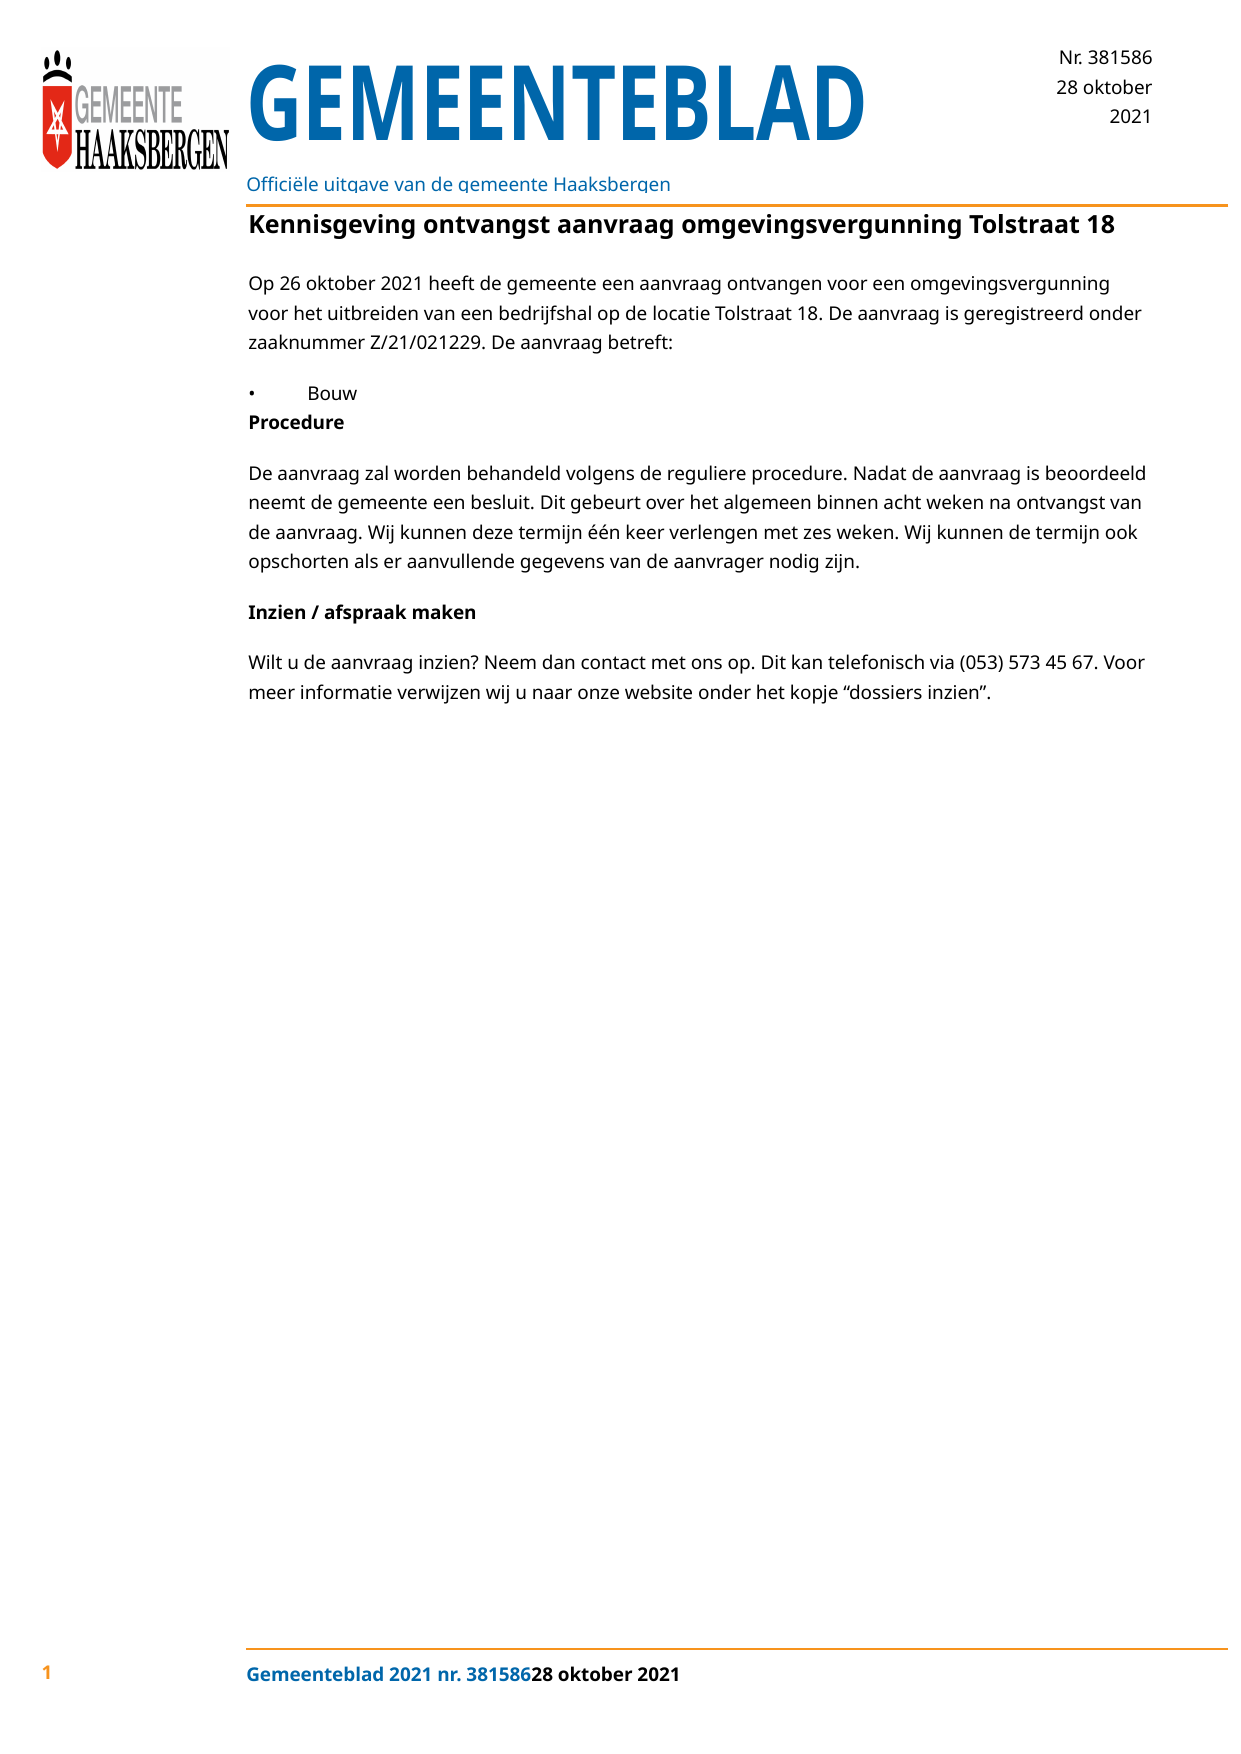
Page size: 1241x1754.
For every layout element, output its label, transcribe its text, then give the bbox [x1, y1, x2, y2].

text Wilt u de aanvraag inzien? Neem dan contact met ons op. Dit kan telefonisch via (053) 573 45 67. Voor meer informatie verwijzen wij u naar onze website onder het kopje “dossiers inzien”. [248, 649, 1152, 705]
list Bouw [248, 380, 1152, 406]
text Kennisgeving ontvangst aanvraag omgevingsvergunning Tolstraat 18 [248, 207, 1152, 241]
text Op 26 oktober 2021 heeft de gemeente een aanvraag ontvangen voor een omgevingsvergunning voor het uitbreiden van een bedrijfshal op de locatie Tolstraat 18. De aanvraag is geregistreerd onder zaaknummer Z/21/021229. De aanvraag betreft: [248, 270, 1152, 355]
picture [41, 47, 231, 172]
text Procedure [248, 409, 1152, 435]
text Inzien / afspraak maken [248, 599, 1152, 625]
text De aanvraag zal worden behandeld volgens de reguliere procedure. Nadat de aanvraag is beoordeeld neemt de gemeente een besluit. Dit gebeurt over het algemeen binnen acht weken na ontvangst van de aanvraag. Wij kunnen deze termijn één keer verlengen met zes weken. Wij kunnen de termijn ook opschorten als er aanvullende gegevens van de aanvrager nodig zijn. [248, 460, 1152, 574]
